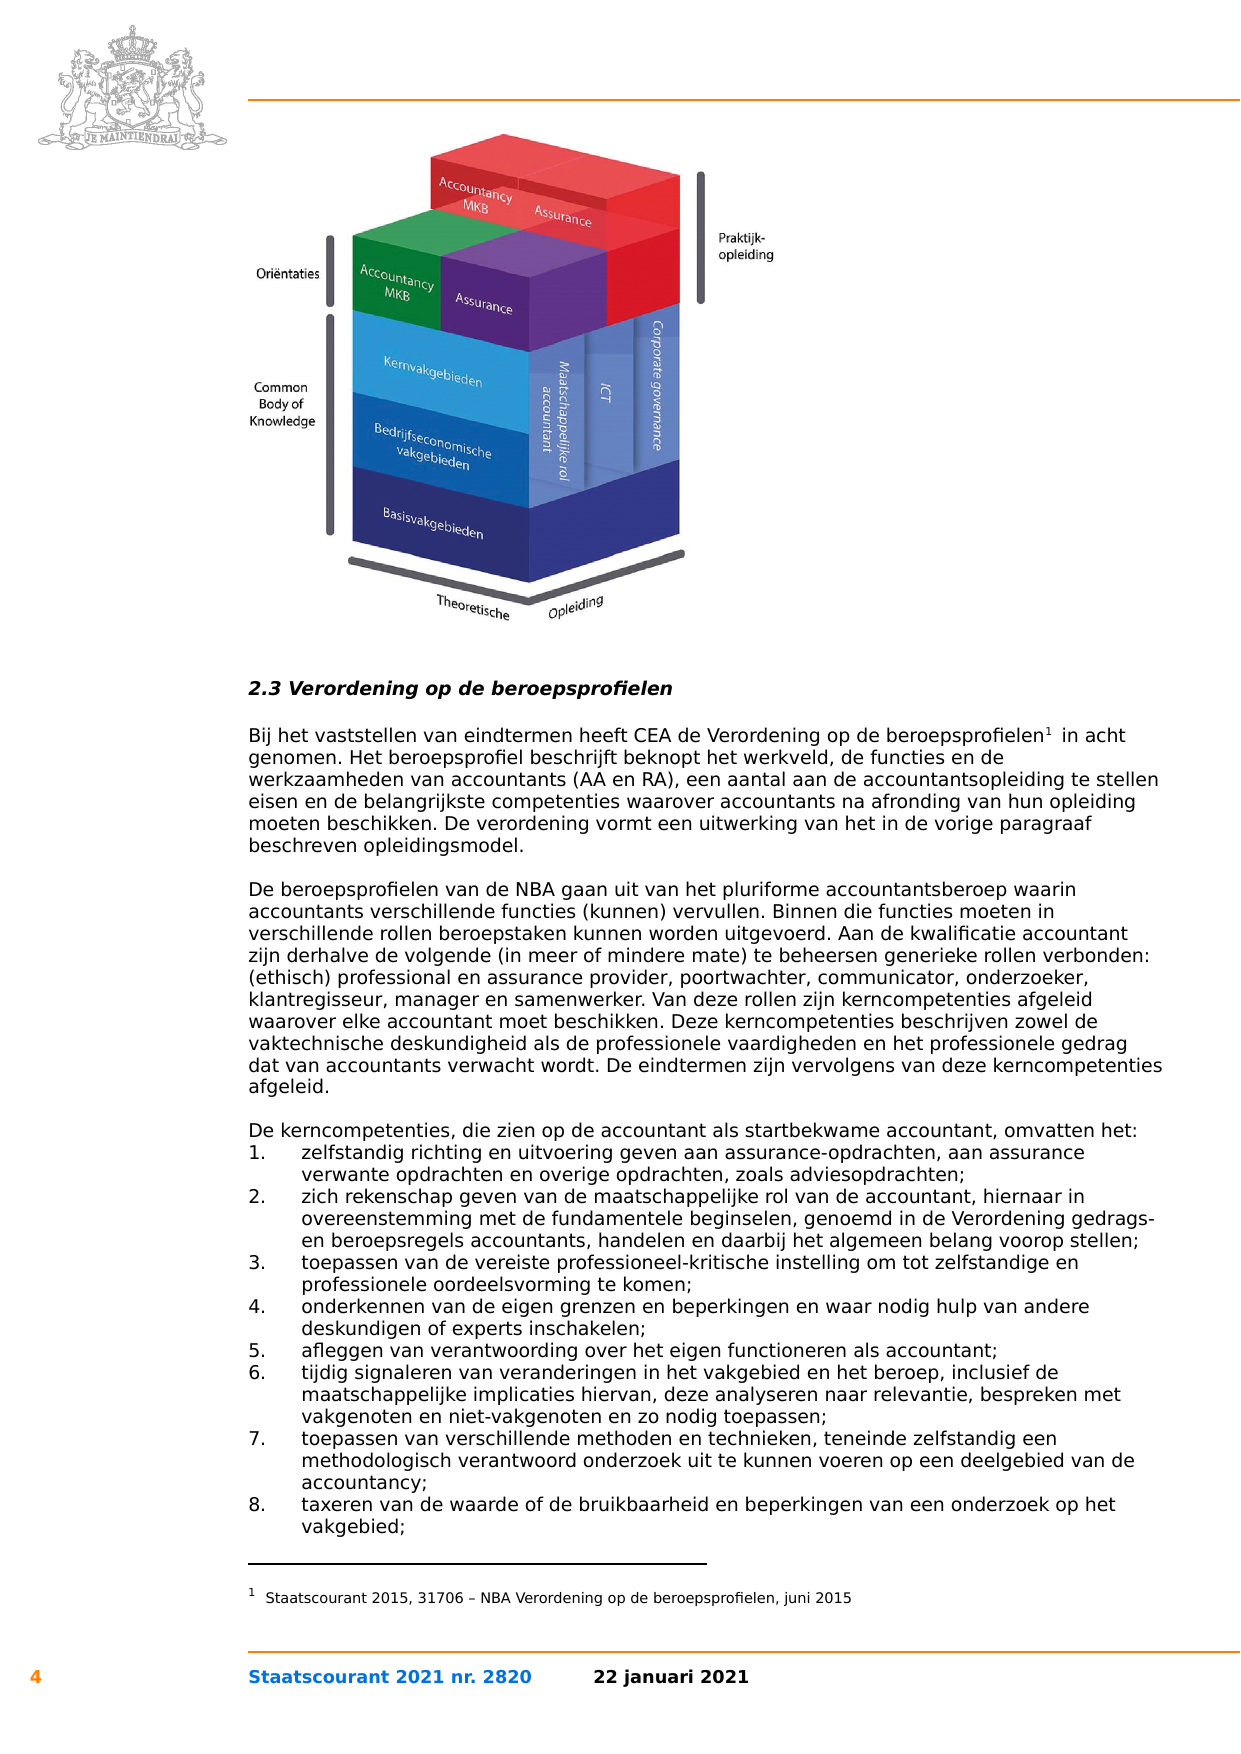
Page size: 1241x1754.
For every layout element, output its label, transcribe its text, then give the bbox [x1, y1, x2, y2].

picture [248, 130, 780, 626]
text De kerncompetenties, die zien op de accountant als startbekwame accountant, omvatten het: [248, 1120, 1163, 1142]
subtitle 2.3 Verordening op de beroepsprofielen [248, 678, 1163, 700]
text 3. toepassen van de vereiste professioneel-kritische instelling om tot zelfstandige en professionele oordeelsvorming te komen; [248, 1252, 1163, 1296]
text 8. taxeren van de waarde of de bruikbaarheid en beperkingen van een onderzoek op het vakgebied; [248, 1494, 1163, 1538]
text De beroepsprofielen van de NBA gaan uit van het pluriforme accountantsberoep waarin accountants verschillende functies (kunnen) vervullen. Binnen die functies moeten in verschillende rollen beroepstaken kunnen worden uitgevoerd. Aan de kwalificatie accountant zijn derhalve de volgende (in meer of mindere mate) te beheersen generieke rollen verbonden: (ethisch) professional en assurance provider, poortwachter, communicator, onderzoeker, klantregisseur, manager en samenwerker. Van deze rollen zijn kerncompetenties afgeleid waarover elke accountant moet beschikken. Deze kerncompetenties beschrijven zowel de vaktechnische deskundigheid als de professionele vaardigheden en het professionele gedrag dat van accountants verwacht wordt. De eindtermen zijn vervolgens van deze kerncompetenties afgeleid. [248, 879, 1163, 1098]
text 6. tijdig signaleren van veranderingen in het vakgebied en het beroep, inclusief de maatschappelijke implicaties hiervan, deze analyseren naar relevantie, bespreken met vakgenoten en niet-vakgenoten en zo nodig toepassen; [248, 1362, 1163, 1428]
text 5. afleggen van verantwoording over het eigen functioneren als accountant; [248, 1340, 1163, 1362]
text Bij het vaststellen van eindtermen heeft CEA de Verordening op de beroepsprofielen in acht genomen. Het beroepsprofiel beschrijft beknopt het werkveld, de functies en de werkzaamheden van accountants (AA en RA), een aantal aan de accountantsopleiding te stellen eisen en de belangrijkste competenties waarover accountants na afronding van hun opleiding moeten beschikken. De verordening vormt een uitwerking van het in de vorige paragraaf beschreven opleidingsmodel. [248, 725, 1163, 857]
text 7. toepassen van verschillende methoden en technieken, teneinde zelfstandig een methodologisch verantwoord onderzoek uit te kunnen voeren op een deelgebied van de accountancy; [248, 1428, 1163, 1494]
picture [38, 25, 227, 150]
text 2. zich rekenschap geven van de maatschappelijke rol van de accountant, hiernaar in overeenstemming met de fundamentele beginselen, genoemd in de Verordening gedrags- en beroepsregels accountants, handelen en daarbij het algemeen belang voorop stellen; [248, 1186, 1163, 1252]
text 1. zelfstandig richting en uitvoering geven aan assurance-opdrachten, aan assurance verwante opdrachten en overige opdrachten, zoals adviesopdrachten; [248, 1142, 1163, 1186]
text 4. onderkennen van de eigen grenzen en beperkingen en waar nodig hulp van andere deskundigen of experts inschakelen; [248, 1296, 1163, 1340]
text Staatscourant 2015, 31706 – NBA Verordening op de beroepsprofielen, juni 2015 [248, 1586, 1163, 1608]
